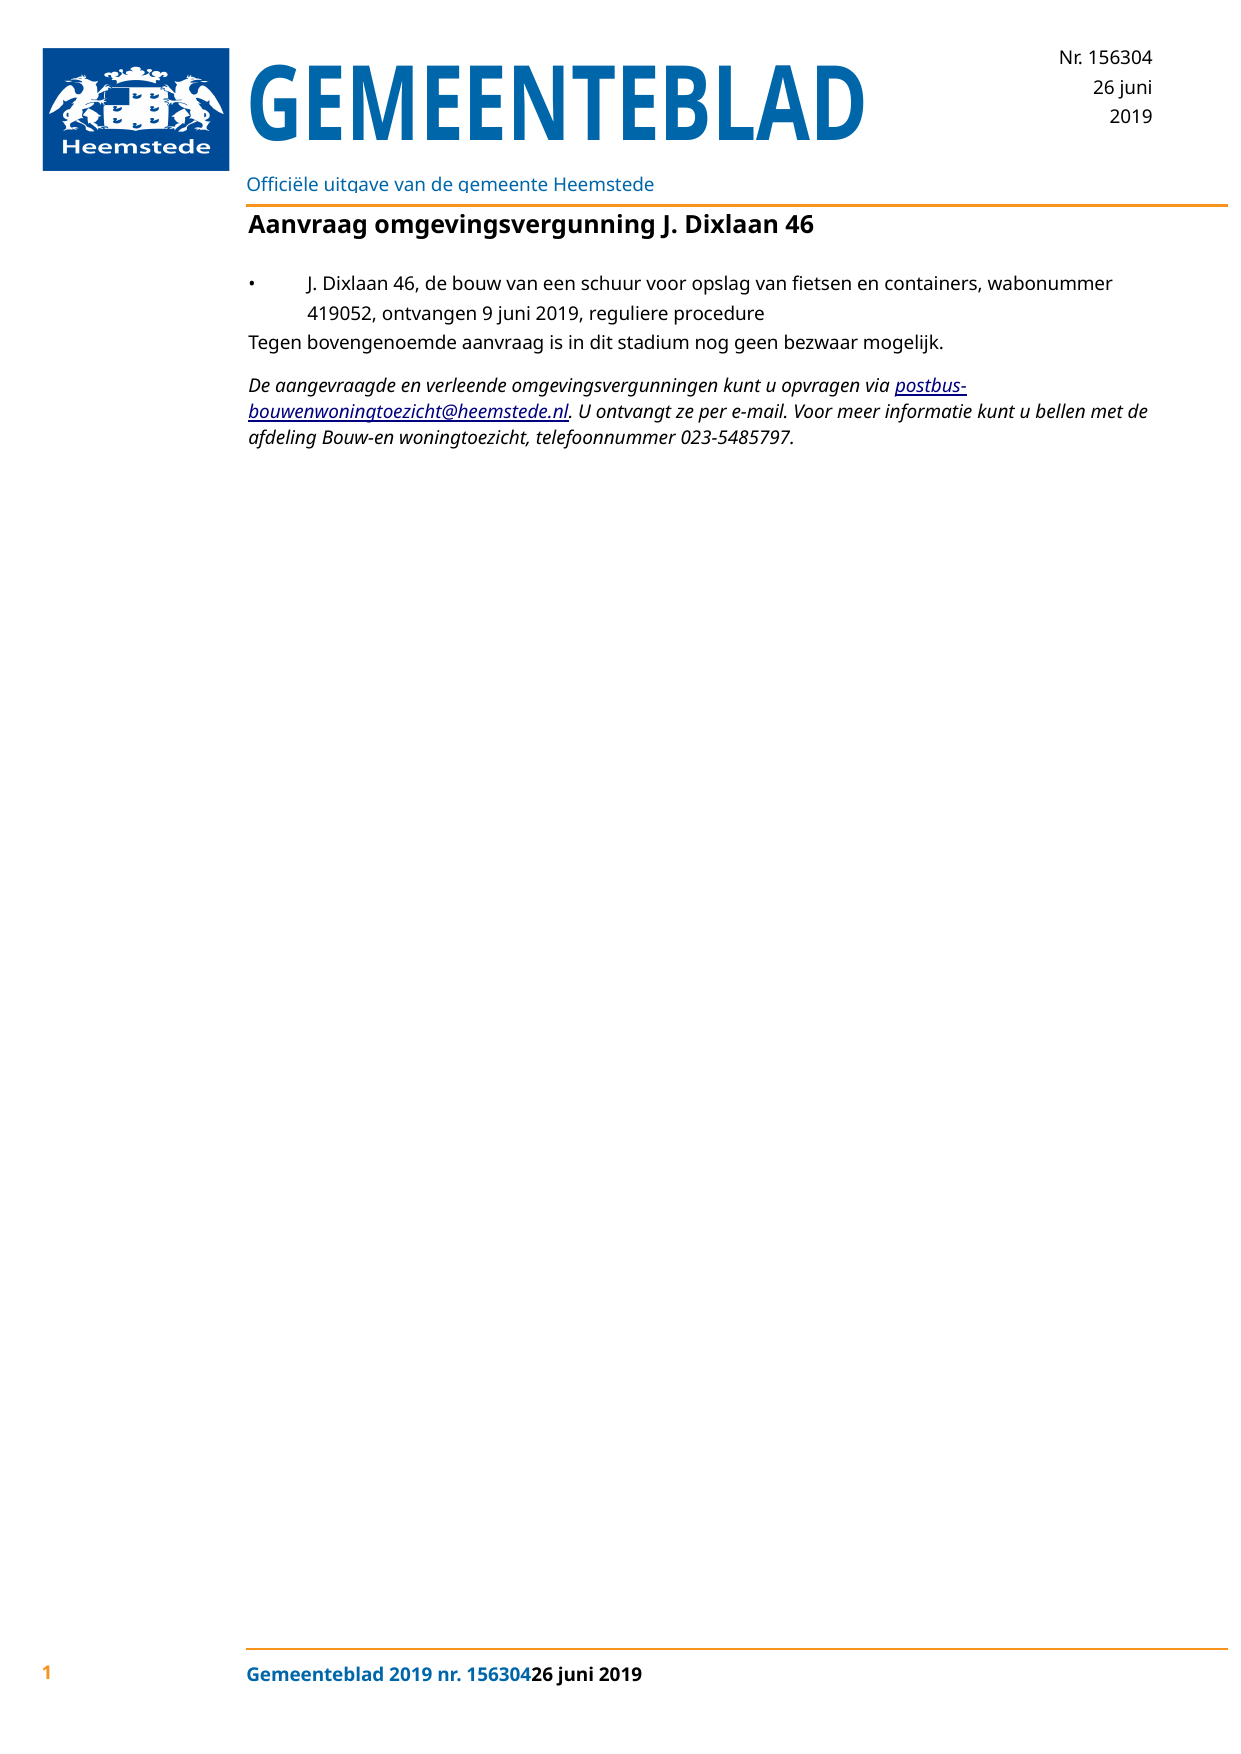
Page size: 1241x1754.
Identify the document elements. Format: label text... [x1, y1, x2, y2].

text Aanvraag omgevingsvergunning J. Dixlaan 46 [248, 207, 1152, 241]
text De aangevraagde en verleende omgevingsvergunningen kunt u opvragen via postbus-bouwenwoningtoezicht@heemstede.nl. U ontvangt ze per e-mail. Voor meer informatie kunt u bellen met de afdeling Bouw-en woningtoezicht, telefoonnummer 023-5485797. [248, 373, 1152, 450]
list J. Dixlaan 46, de bouw van een schuur voor opslag van fietsen en containers, wabonummer 419052, ontvangen 9 juni 2019, reguliere procedure [248, 270, 1152, 326]
text Tegen bovengenoemde aanvraag is in dit stadium nog geen bezwaar mogelijk. [248, 329, 1152, 355]
picture [41, 47, 231, 172]
